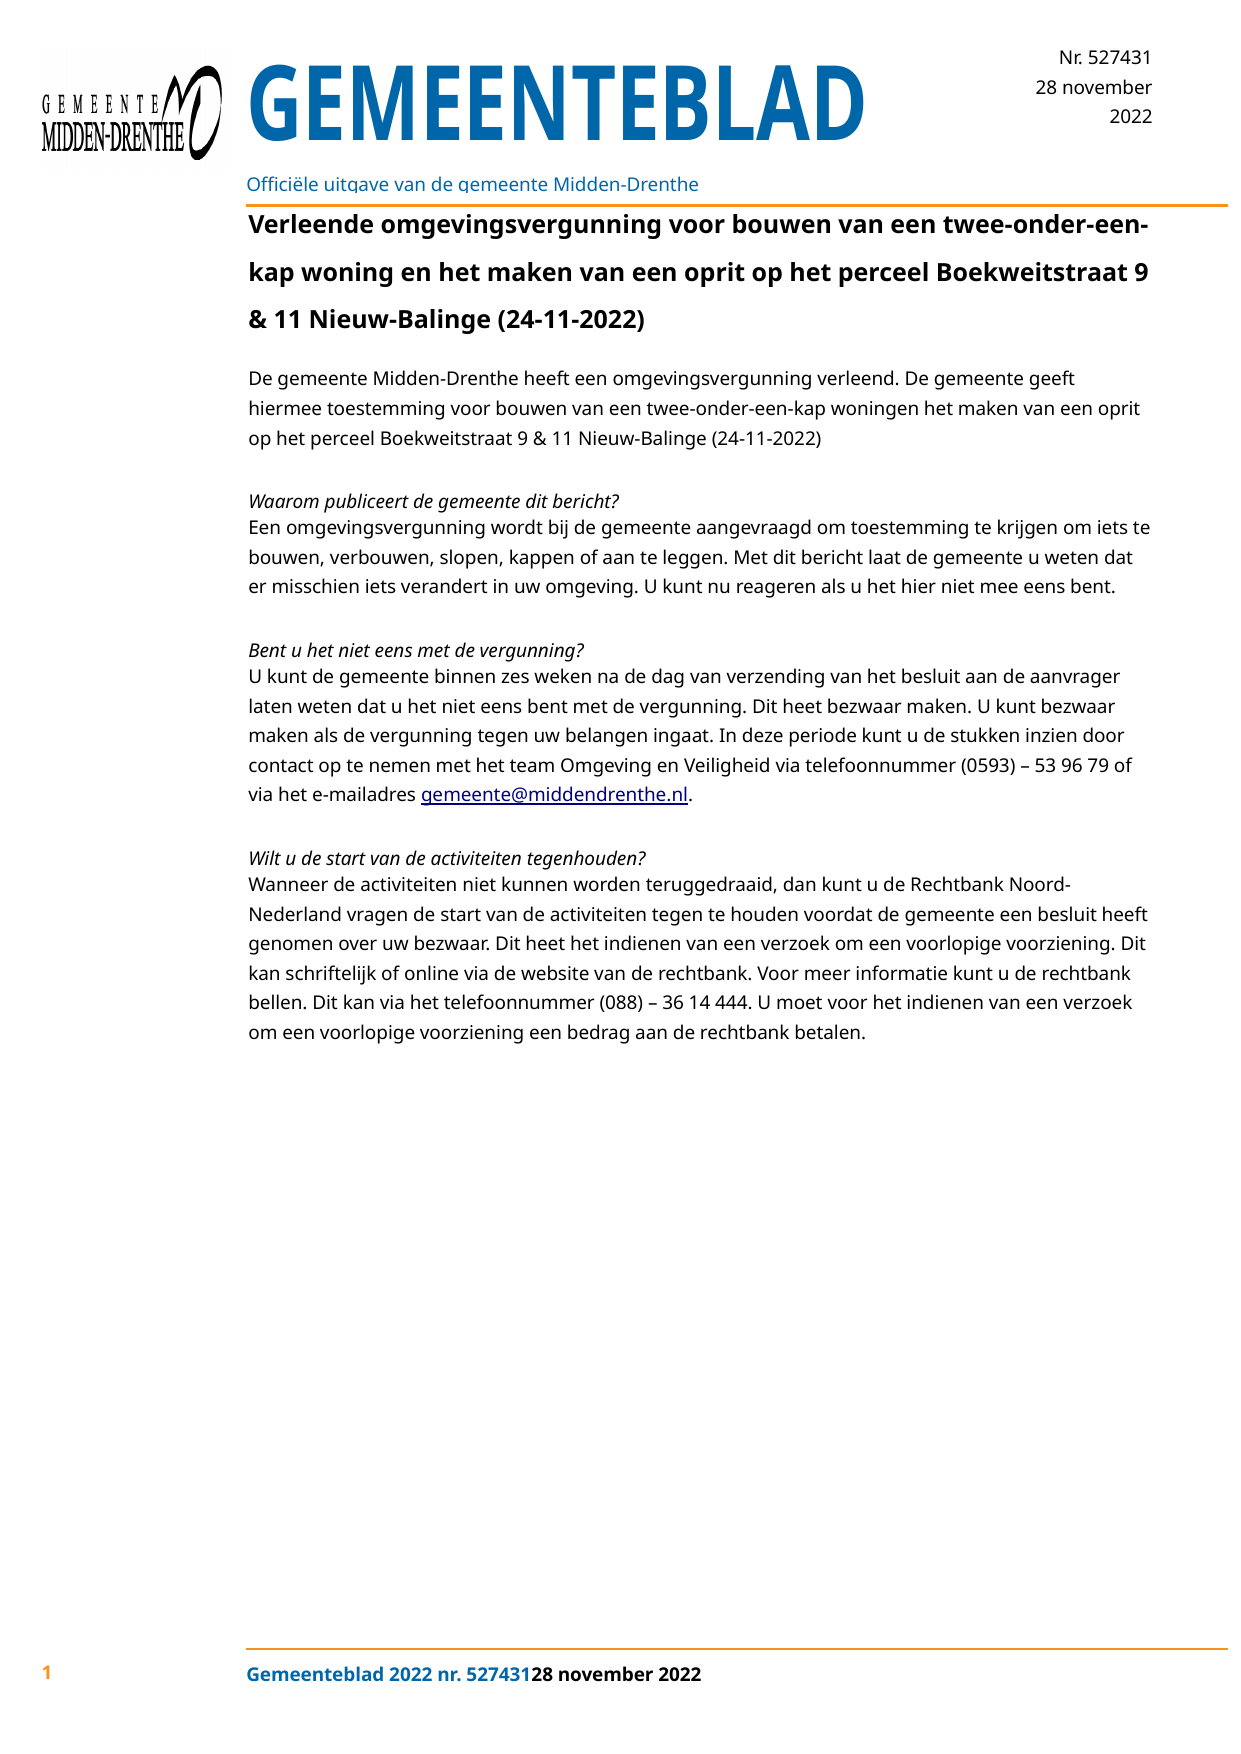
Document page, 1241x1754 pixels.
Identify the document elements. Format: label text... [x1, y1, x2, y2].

text Bent u het niet eens met de vergunning? [248, 637, 1152, 663]
text Waarom publiceert de gemeente dit bericht? [248, 489, 1152, 514]
text U kunt de gemeente binnen zes weken na de dag van verzending van het besluit aan de aanvrager laten weten dat u het niet eens bent met de vergunning. Dit heet bezwaar maken. U kunt bezwaar maken als de vergunning tegen uw belangen ingaat. In deze periode kunt u de stukken inzien door contact op te nemen met het team Omgeving en Veiligheid via telefoonnummer (0593) – 53 96 79 of via het e-mailadres gemeente@middendrenthe.nl. [248, 663, 1152, 807]
text Wilt u de start van de activiteiten tegenhouden? [248, 846, 1152, 871]
text Een omgevingsvergunning wordt bij de gemeente aangevraagd om toestemming te krijgen om iets te bouwen, verbouwen, slopen, kappen of aan te leggen. Met dit bericht laat de gemeente u weten dat er misschien iets verandert in uw omgeving. U kunt nu reageren als u het hier niet mee eens bent. [248, 514, 1152, 599]
picture [41, 47, 231, 172]
text Wanneer de activiteiten niet kunnen worden teruggedraaid, dan kunt u de Rechtbank Noord-Nederland vragen de start van de activiteiten tegen te houden voordat de gemeente een besluit heeft genomen over uw bezwaar. Dit heet het indienen van een verzoek om een voorlopige voorziening. Dit kan schriftelijk of online via de website van de rechtbank. Voor meer informatie kunt u de rechtbank bellen. Dit kan via het telefoonnummer (088) – 36 14 444. U moet voor het indienen van een verzoek om een voorlopige voorziening een bedrag aan de rechtbank betalen. [248, 871, 1152, 1045]
text De gemeente Midden-Drenthe heeft een omgevingsvergunning verleend. De gemeente geeft hiermee toestemming voor bouwen van een twee-onder-een-kap woningen het maken van een oprit op het perceel Boekweitstraat 9 & 11 Nieuw-Balinge (24-11-2022) [248, 366, 1152, 450]
text Verleende omgevingsvergunning voor bouwen van een twee-onder-een-kap woning en het maken van een oprit op het perceel Boekweitstraat 9 & 11 Nieuw-Balinge (24-11-2022) [248, 207, 1152, 336]
